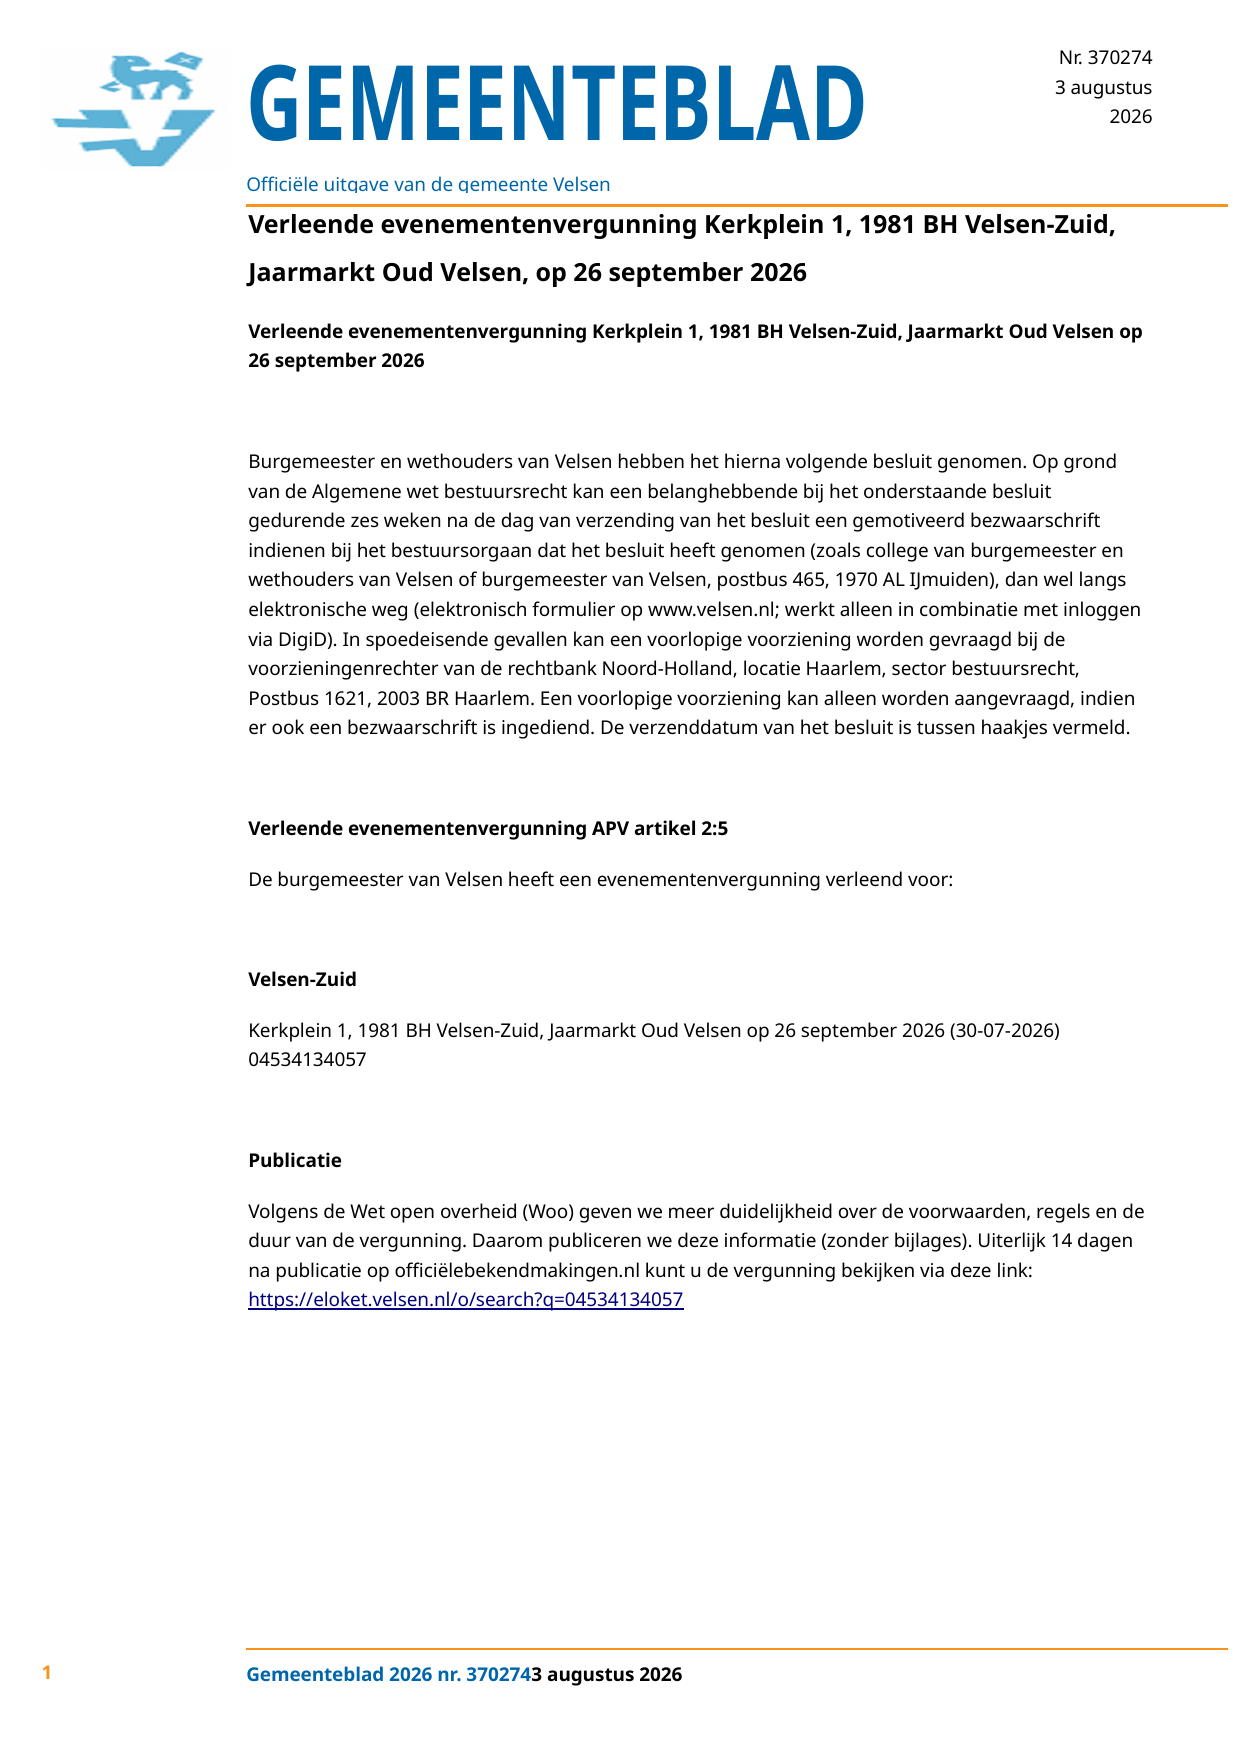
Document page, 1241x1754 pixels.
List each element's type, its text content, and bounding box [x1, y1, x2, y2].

picture [41, 47, 231, 172]
text Verleende evenementenvergunning Kerkplein 1, 1981 BH Velsen-Zuid, Jaarmarkt Oud Velsen op 26 september 2026 [248, 318, 1152, 373]
text Burgemeester en wethouders van Velsen hebben het hierna volgende besluit genomen. Op grond van de Algemene wet bestuursrecht kan een belanghebbende bij het onderstaande besluit gedurende zes weken na de dag van verzending van het besluit een gemotiveerd bezwaarschrift indienen bij het bestuursorgaan dat het besluit heeft genomen (zoals college van burgemeester en wethouders van Velsen of burgemeester van Velsen, postbus 465, 1970 AL IJmuiden), dan wel langs elektronische weg (elektronisch formulier op www.velsen.nl; werkt alleen in combinatie met inloggen via DigiD). In spoedeisende gevallen kan een voorlopige voorziening worden gevraagd bij de voorzieningenrechter van de rechtbank Noord-Holland, locatie Haarlem, sector bestuursrecht, Postbus 1621, 2003 BR Haarlem. Een voorlopige voorziening kan alleen worden aangevraagd, indien er ook een bezwaarschrift is ingediend. De verzenddatum van het besluit is tussen haakjes vermeld. [248, 448, 1152, 740]
text Volgens de Wet open overheid (Woo) geven we meer duidelijkheid over de voorwaarden, regels en de duur van de vergunning. Daarom publiceren we deze informatie (zonder bijlages). Uiterlijk 14 dagen na publicatie op officiëlebekendmakingen.nl kunt u de vergunning bekijken via deze link: https://eloket.velsen.nl/o/search?q=04534134057 [248, 1198, 1152, 1312]
text Verleende evenementenvergunning Kerkplein 1, 1981 BH Velsen-Zuid, Jaarmarkt Oud Velsen, op 26 september 2026 [248, 207, 1152, 288]
text Kerkplein 1, 1981 BH Velsen-Zuid, Jaarmarkt Oud Velsen op 26 september 2026 (30-07-2026) 04534134057 [248, 1017, 1152, 1072]
text Velsen-Zuid [248, 967, 1152, 992]
text De burgemeester van Velsen heeft een evenementenvergunning verleend voor: [248, 866, 1152, 892]
text Publicatie [248, 1147, 1152, 1173]
text Verleende evenementenvergunning APV artikel 2:5 [248, 815, 1152, 841]
